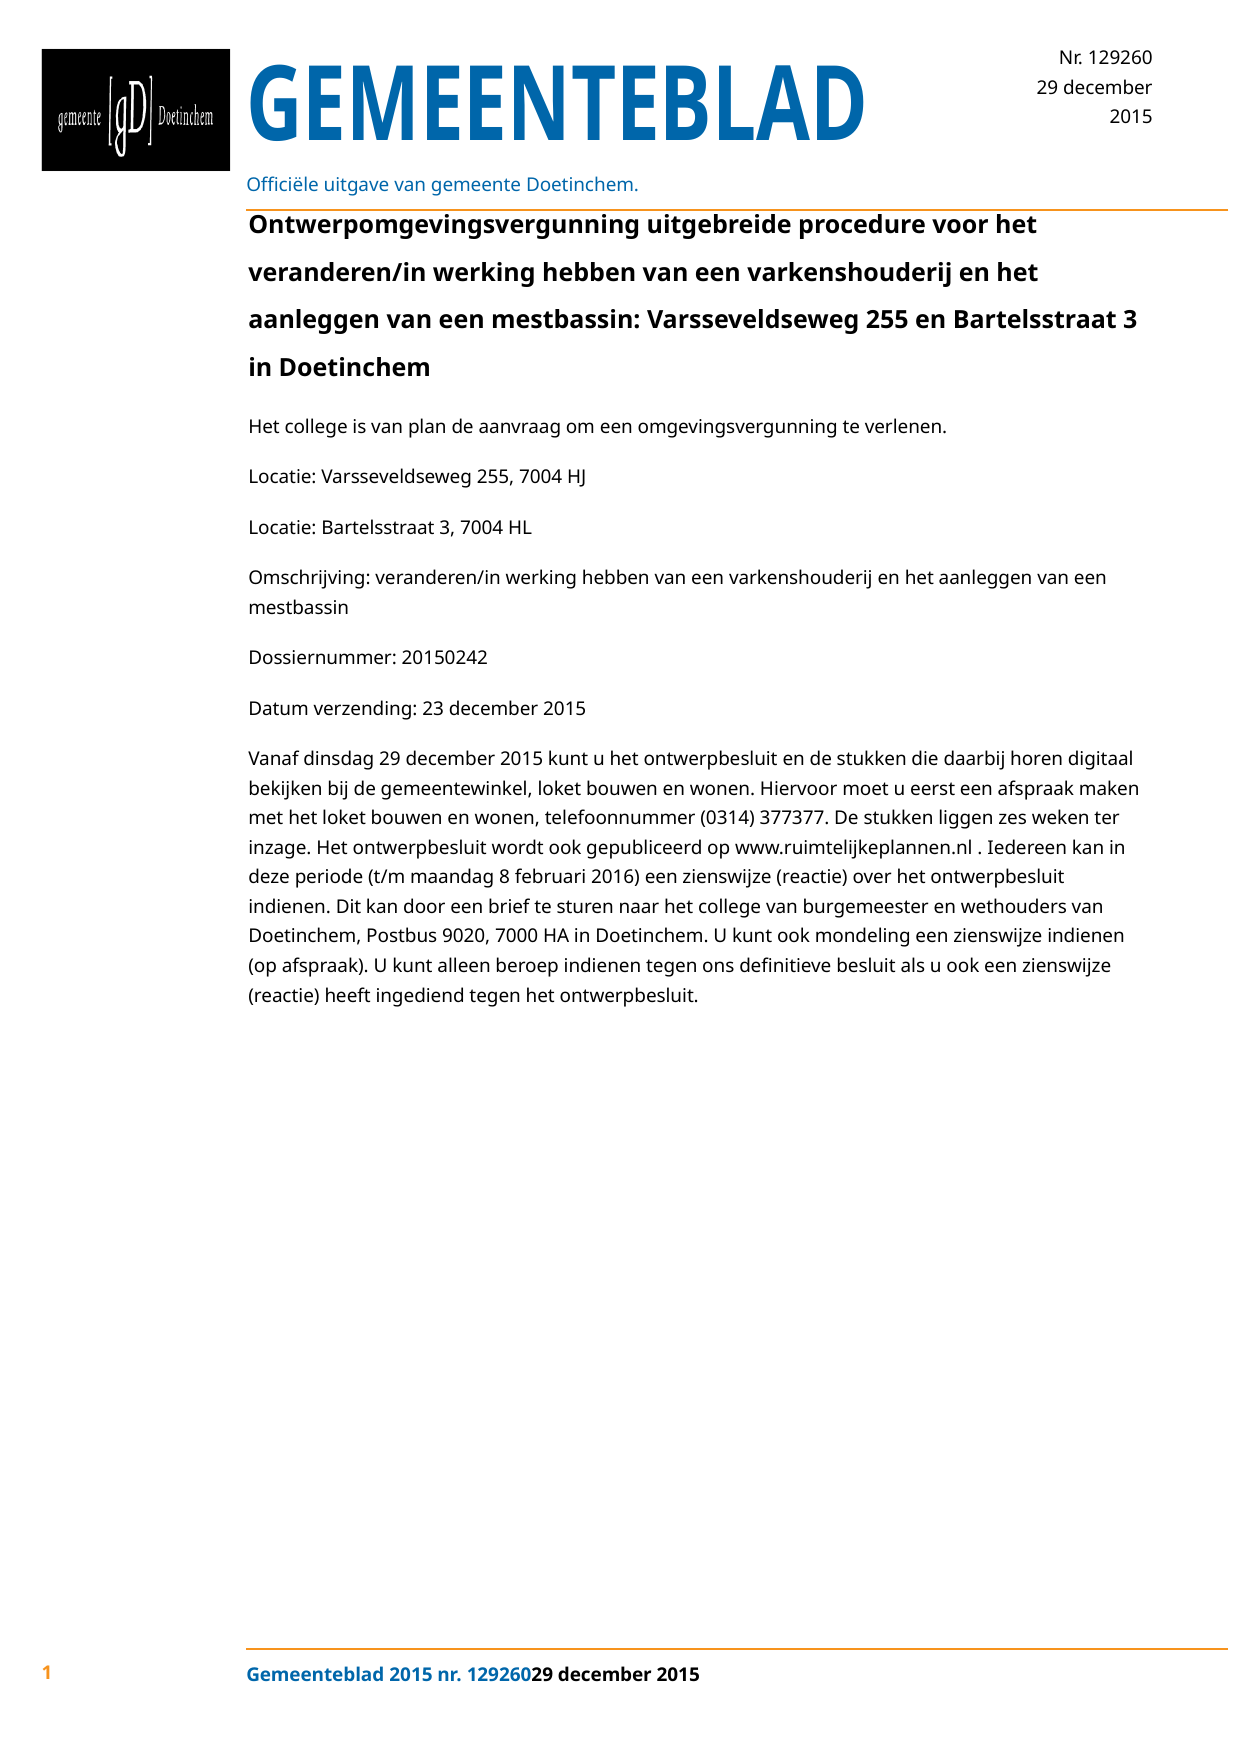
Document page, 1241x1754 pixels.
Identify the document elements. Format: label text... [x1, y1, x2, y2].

text Datum verzending: 23 december 2015 [248, 695, 1152, 721]
text Dossiernummer: 20150242 [248, 644, 1152, 670]
text Het college is van plan de aanvraag om een omgevingsvergunning te verlenen. [248, 413, 1152, 439]
text Locatie: Bartelsstraat 3, 7004 HL [248, 514, 1152, 540]
text Locatie: Varsseveldseweg 255, 7004 HJ [248, 463, 1152, 489]
text Vanaf dinsdag 29 december 2015 kunt u het ontwerpbesluit en de stukken die daarbij horen digitaal bekijken bij de gemeentewinkel, loket bouwen en wonen. Hiervoor moet u eerst een afspraak maken met het loket bouwen en wonen, telefoonnummer (0314) 377377. De stukken liggen zes weken ter inzage. Het ontwerpbesluit wordt ook gepubliceerd op www.ruimtelijkeplannen.nl . Iedereen kan in deze periode (t/m maandag 8 februari 2016) een zienswijze (reactie) over het ontwerpbesluit indienen. Dit kan door een brief te sturen naar het college van burgemeester en wethouders van Doetinchem, Postbus 9020, 7000 HA in Doetinchem. U kunt ook mondeling een zienswijze indienen (op afspraak). U kunt alleen beroep indienen tegen ons definitieve besluit als u ook een zienswijze (reactie) heeft ingediend tegen het ontwerpbesluit. [248, 745, 1152, 1008]
text Omschrijving: veranderen/in werking hebben van een varkenshouderij en het aanleggen van een mestbassin [248, 564, 1152, 620]
text Ontwerpomgevingsvergunning uitgebreide procedure voor het veranderen/in werking hebben van een varkenshouderij en het aanleggen van een mestbassin: Varsseveldseweg 255 en Bartelsstraat 3 in Doetinchem [248, 211, 1152, 384]
picture [41, 47, 231, 172]
